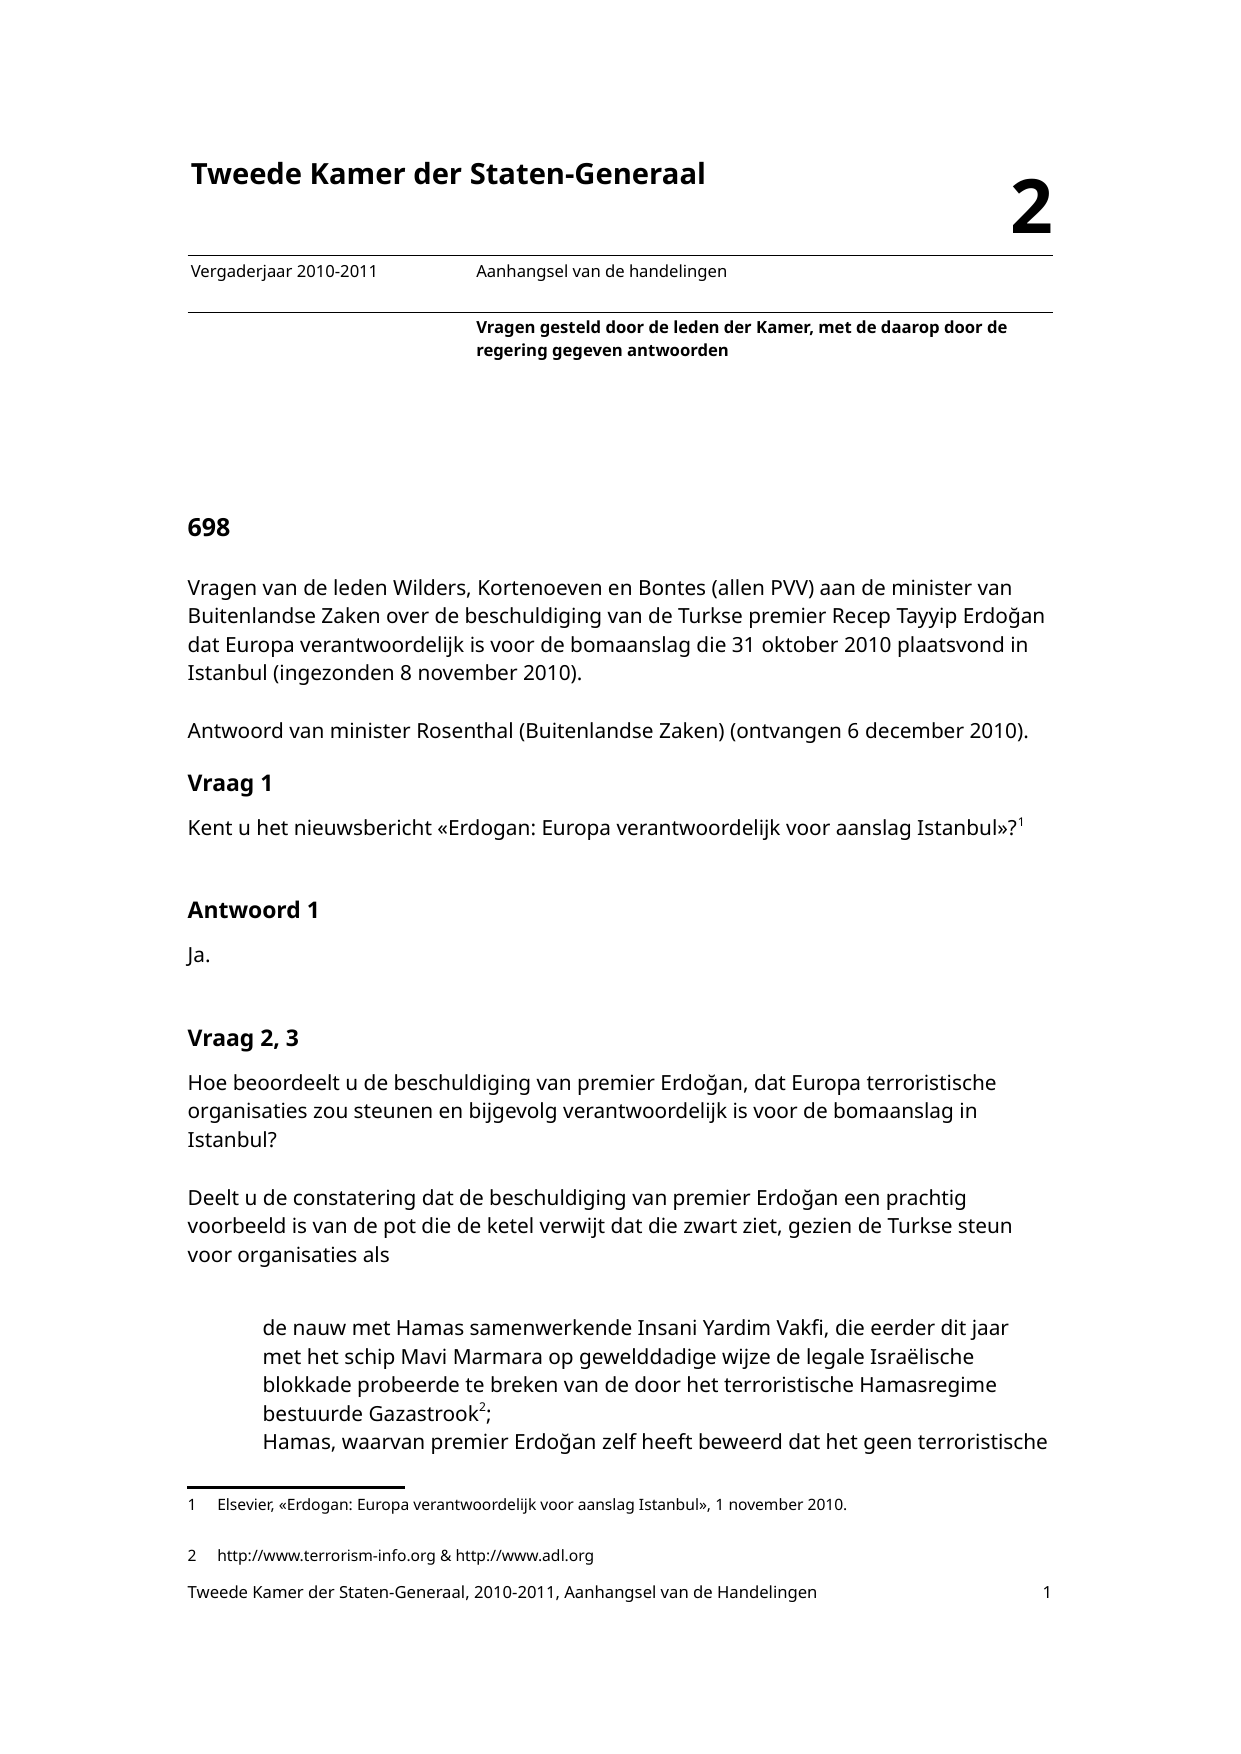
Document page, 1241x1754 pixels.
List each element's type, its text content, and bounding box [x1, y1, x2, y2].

table_cell [188, 313, 473, 361]
table_header Tweede Kamer der Staten-Generaal [188, 150, 879, 255]
table_cell Aanhangsel van de handelingen [473, 256, 1053, 312]
table_header 2 [880, 150, 1053, 255]
text Vragen van de leden Wilders, Kortenoeven en Bontes (allen PVV) aan de minister van Buitenlandse Zaken over de beschuldiging van de Turkse premier Recep Tayyip Erdoğan dat Europa verantwoordelijk is voor de bomaanslag die 31 oktober 2010 plaatsvond in Istanbul (ingezonden 8 november 2010). [187, 573, 1053, 687]
text Kent u het nieuwsbericht «Erdogan: Europa verantwoordelijk voor aanslag Istanbul»? [187, 813, 1053, 842]
subtitle Vraag 1 [187, 767, 1053, 798]
text Hoe beoordeelt u de beschuldiging van premier Erdoğan, dat Europa terroristische organisaties zou steunen en bijgevolg verantwoordelijk is voor de bomaanslag in Istanbul? [187, 1068, 1053, 1153]
text Ja. [187, 941, 1053, 969]
text 698 [187, 509, 1053, 543]
text Deelt u de constatering dat de beschuldiging van premier Erdoğan een prachtig voorbeeld is van de pot die de ketel verwijt dat die zwart ziet, gezien de Turkse steun voor organisaties als [187, 1183, 1053, 1268]
subtitle Vraag 2, 3 [187, 1022, 1053, 1053]
text Antwoord van minister Rosenthal (Buitenlandse Zaken) (ontvangen 6 december 2010). [187, 716, 1053, 745]
list http://www.terrorism-info.org & http://www.adl.org [187, 1538, 1053, 1566]
subtitle Antwoord 1 [187, 894, 1053, 926]
list de nauw met Hamas samenwerkende Insani Yardim Vakfi, die eerder dit jaar met het schip Mavi Marmara op gewelddadige wijze de legale Israëlische blokkade probeerde te breken van de door het terroristische Hamasregime bestuurde Gazastrook; [187, 1313, 1053, 1427]
table_cell Vragen gesteld door de leden der Kamer, met de daarop door de regering gegeven antwoorden [473, 313, 1053, 361]
list Hamas, waarvan premier Erdoğan zelf heeft beweerd dat het geen terroristische [187, 1427, 1053, 1456]
text Elsevier, «Erdogan: Europa verantwoordelijk voor aanslag Istanbul», 1 november 2010. [187, 1479, 1053, 1508]
table_cell Vergaderjaar 2010-2011 [188, 256, 473, 312]
